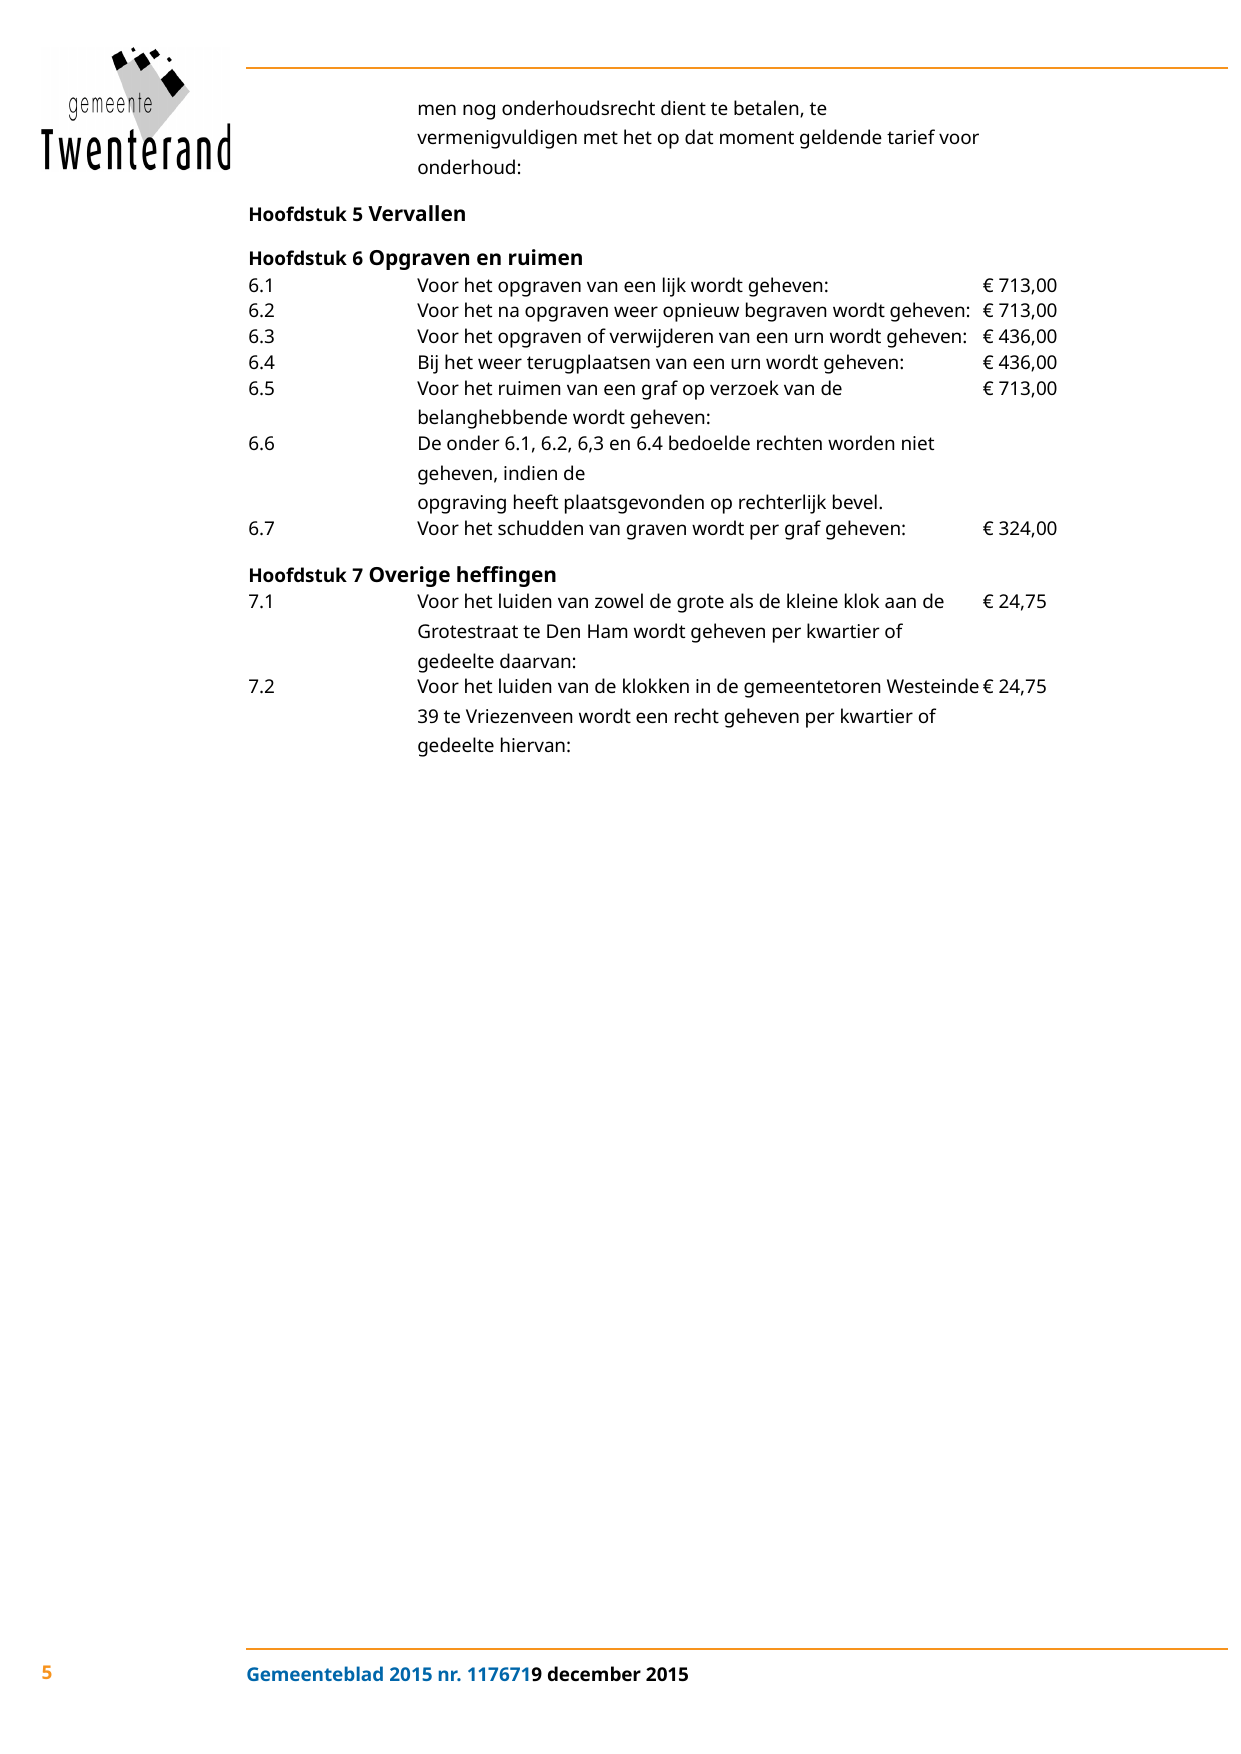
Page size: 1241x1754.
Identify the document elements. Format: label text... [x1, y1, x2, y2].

text Hoofdstuk 6 Opgraven en ruimen [248, 243, 1152, 272]
table_cell Voor het luiden van de klokken in de gemeentetoren Westeinde 39 te Vriezenveen wordt een recht geheven per kwartier of gedeelte hiervan: [417, 674, 983, 758]
table_header 6.1 [248, 272, 417, 298]
table_cell Voor het ruimen van een graf op verzoek van de belanghebbende wordt geheven: [417, 375, 983, 430]
table_cell [983, 430, 1152, 515]
table_header Voor het opgraven van een lijk wordt geheven: [417, 272, 983, 298]
table_cell [248, 95, 417, 180]
table_cell 6.7 [248, 515, 417, 541]
table_cell 6.3 [248, 324, 417, 349]
table_cell Voor het na opgraven weer opnieuw begraven wordt geheven: [417, 298, 983, 323]
table_cell € 713,00 [983, 298, 1152, 323]
table_cell Voor het schudden van graven wordt per graf geheven: [417, 515, 983, 541]
table_cell 6.6 [248, 430, 417, 515]
table_header Voor het luiden van zowel de grote als de kleine klok aan de Grotestraat te Den Ham wordt geheven per kwartier of gedeelte daarvan: [417, 589, 983, 673]
table_cell 6.2 [248, 298, 417, 323]
table_cell 6.4 [248, 349, 417, 375]
text Hoofdstuk 5 Vervallen [248, 199, 1152, 227]
table_cell 7.2 [248, 674, 417, 758]
table_cell € 436,00 [983, 349, 1152, 375]
table_cell € 436,00 [983, 324, 1152, 349]
table_cell € 24,75 [983, 674, 1152, 758]
text Hoofdstuk 7 Overige heffingen [248, 560, 1152, 588]
table_header € 713,00 [983, 272, 1152, 298]
table_cell Voor het opgraven of verwijderen van een urn wordt geheven: [417, 324, 983, 349]
table_cell € 324,00 [983, 515, 1152, 541]
table_cell men nog onderhoudsrecht dient te betalen, te vermenigvuldigen met het op dat moment geldende tarief voor onderhoud: [417, 95, 983, 180]
table_cell De onder 6.1, 6.2, 6,3 en 6.4 bedoelde rechten worden niet geheven, indien de opgraving heeft plaatsgevonden op rechterlijk bevel. [417, 430, 983, 515]
table_cell € 713,00 [983, 375, 1152, 430]
table_cell [983, 95, 1152, 180]
table_header 7.1 [248, 589, 417, 673]
table_cell 6.5 [248, 375, 417, 430]
table_cell Bij het weer terugplaatsen van een urn wordt geheven: [417, 349, 983, 375]
picture [41, 47, 231, 172]
table_header € 24,75 [983, 589, 1152, 673]
